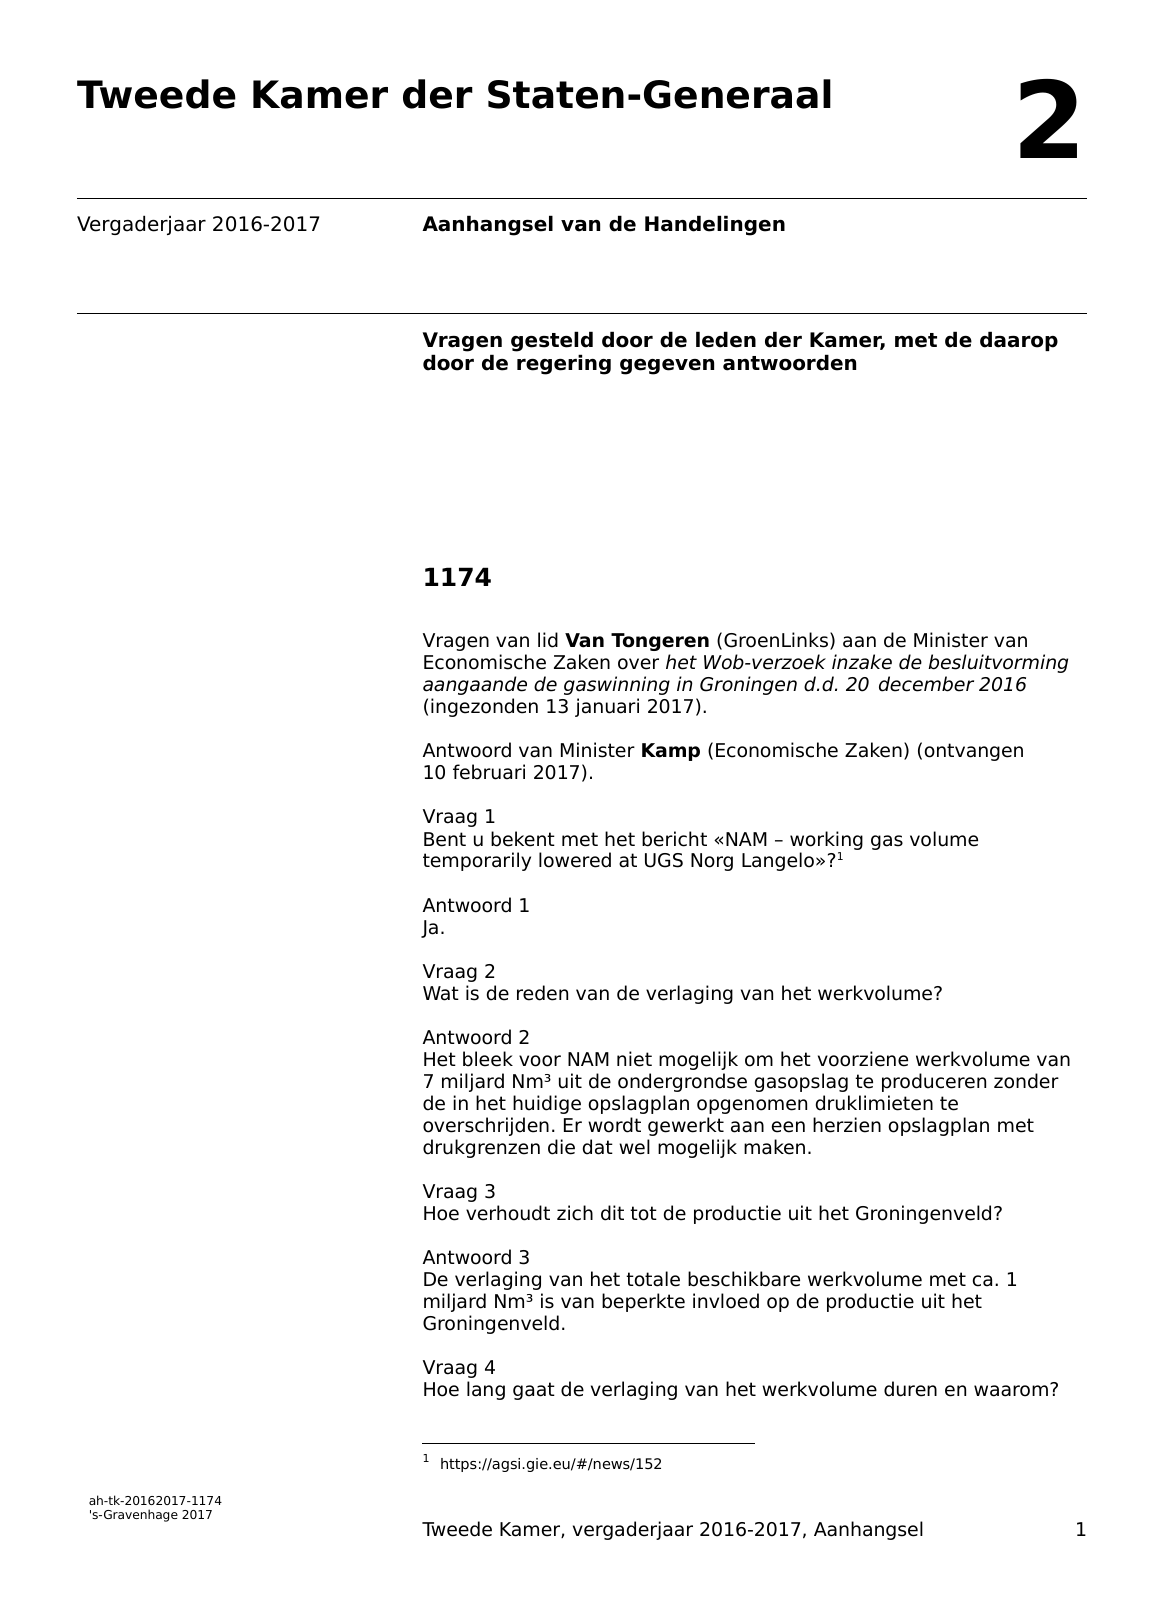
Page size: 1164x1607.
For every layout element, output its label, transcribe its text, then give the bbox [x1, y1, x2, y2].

table_cell [77, 314, 422, 375]
text De verlaging van het totale beschikbare werkvolume met ca. 1 miljard Nm³ is van beperkte invloed op de productie uit het Groningenveld. [422, 1269, 1087, 1335]
table_cell Vergaderjaar 2016-2017 [77, 199, 422, 313]
text Het bleek voor NAM niet mogelijk om het voorziene werkvolume van 7 miljard Nm³ uit de ondergrondse gasopslag te produceren zonder de in het huidige opslagplan opgenomen druklimieten te overschrijden. Er wordt gewerkt aan een herzien opslagplan met drukgrenzen die dat wel mogelijk maken. [422, 1049, 1087, 1159]
text Hoe lang gaat de verlaging van het werkvolume duren en waarom? [422, 1379, 1087, 1401]
text Antwoord van Minister Kamp (Economische Zaken) (ontvangen 10 februari 2017). [422, 740, 1087, 784]
table_cell Aanhangsel van de Handelingen [422, 199, 1087, 313]
text Wat is de reden van de verlaging van het werkvolume? [422, 983, 1087, 1005]
text 's-Gravenhage 2017 [88, 1508, 323, 1522]
text Antwoord 2 [422, 1027, 1087, 1049]
table_header Tweede Kamer der Staten-Generaal [77, 59, 886, 198]
table_header 2 [886, 59, 1087, 198]
table_cell Vragen gesteld door de leden der Kamer, met de daarop door de regering gegeven antwoorden [422, 314, 1087, 375]
text ah-tk-20162017-1174 [88, 1494, 323, 1508]
text Bent u bekent met het bericht «NAM – working gas volume temporarily lowered at UGS Norg Langelo»? [422, 828, 1087, 872]
text Antwoord 1 [422, 894, 1087, 917]
text 1174 [422, 563, 1087, 592]
text https://agsi.gie.eu/#/news/152 [422, 1452, 1087, 1474]
text Vraag 2 [422, 961, 1087, 983]
text Antwoord 3 [422, 1247, 1087, 1269]
text Vragen van lid Van Tongeren (GroenLinks) aan de Minister van Economische Zaken over het Wob-verzoek inzake de besluitvorming aangaande de gaswinning in Groningen d.d. 20 december 2016 (ingezonden 13 januari 2017). [422, 630, 1087, 718]
text Vraag 3 [422, 1181, 1087, 1203]
text Ja. [422, 917, 1087, 938]
text Vraag 4 [422, 1357, 1087, 1379]
text Hoe verhoudt zich dit tot de productie uit het Groningenveld? [422, 1203, 1087, 1225]
text Vraag 1 [422, 806, 1087, 828]
